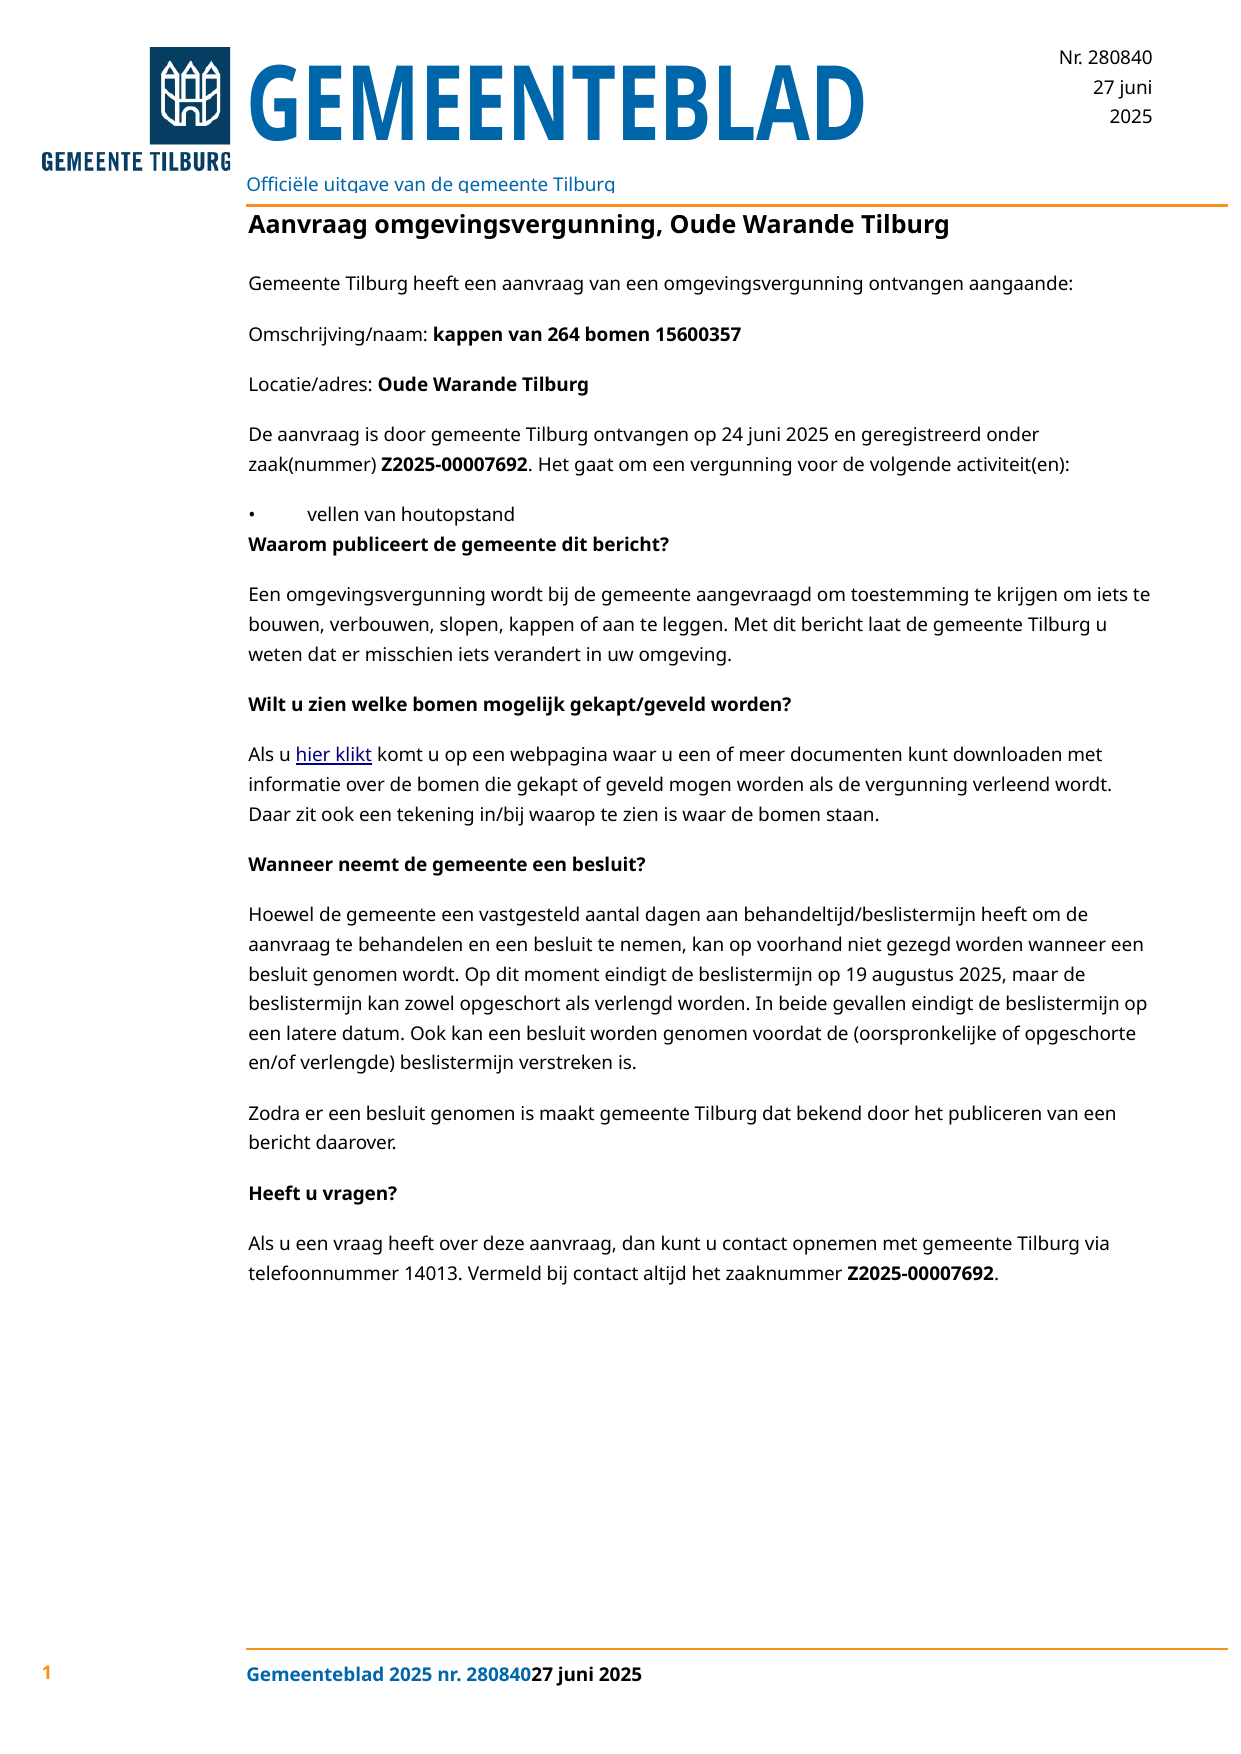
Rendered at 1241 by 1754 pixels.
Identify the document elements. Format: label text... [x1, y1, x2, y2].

text Heeft u vragen? [248, 1180, 1152, 1206]
text Locatie/adres: Oude Warande Tilburg [248, 371, 1152, 397]
list vellen van houtopstand [248, 502, 1152, 527]
text Zodra er een besluit genomen is maakt gemeente Tilburg dat bekend door het publiceren van een bericht daarover. [248, 1100, 1152, 1155]
text Aanvraag omgevingsvergunning, Oude Warande Tilburg [248, 207, 1152, 241]
text Waarom publiceert de gemeente dit bericht? [248, 531, 1152, 557]
text Wilt u zien welke bomen mogelijk gekapt/geveld worden? [248, 691, 1152, 717]
text Als u een vraag heeft over deze aanvraag, dan kunt u contact opnemen met gemeente Tilburg via telefoonnummer 14013. Vermeld bij contact altijd het zaaknummer Z2025-00007692. [248, 1230, 1152, 1286]
picture [41, 47, 231, 172]
text Wanneer neemt de gemeente een besluit? [248, 851, 1152, 877]
text Gemeente Tilburg heeft een aanvraag van een omgevingsvergunning ontvangen aangaande: [248, 270, 1152, 296]
text Omschrijving/naam: kappen van 264 bomen 15600357 [248, 321, 1152, 346]
text De aanvraag is door gemeente Tilburg ontvangen op 24 juni 2025 en geregistreerd onder zaak(nummer) Z2025-00007692. Het gaat om een vergunning voor de volgende activiteit(en): [248, 422, 1152, 477]
text Hoewel de gemeente een vastgesteld aantal dagen aan behandeltijd/beslistermijn heeft om de aanvraag te behandelen en een besluit te nemen, kan op voorhand niet gezegd worden wanneer een besluit genomen wordt. Op dit moment eindigt de beslistermijn op 19 augustus 2025, maar de beslistermijn kan zowel opgeschort als verlengd worden. In beide gevallen eindigt de beslistermijn op een latere datum. Ook kan een besluit worden genomen voordat de (oorspronkelijke of opgeschorte en/of verlengde) beslistermijn verstreken is. [248, 902, 1152, 1075]
text Als u hier klikt komt u op een webpagina waar u een of meer documenten kunt downloaden met informatie over de bomen die gekapt of geveld mogen worden als de vergunning verleend wordt. Daar zit ook een tekening in/bij waarop te zien is waar de bomen staan. [248, 742, 1152, 826]
text Een omgevingsvergunning wordt bij de gemeente aangevraagd om toestemming te krijgen om iets te bouwen, verbouwen, slopen, kappen of aan te leggen. Met dit bericht laat de gemeente Tilburg u weten dat er misschien iets verandert in uw omgeving. [248, 582, 1152, 666]
